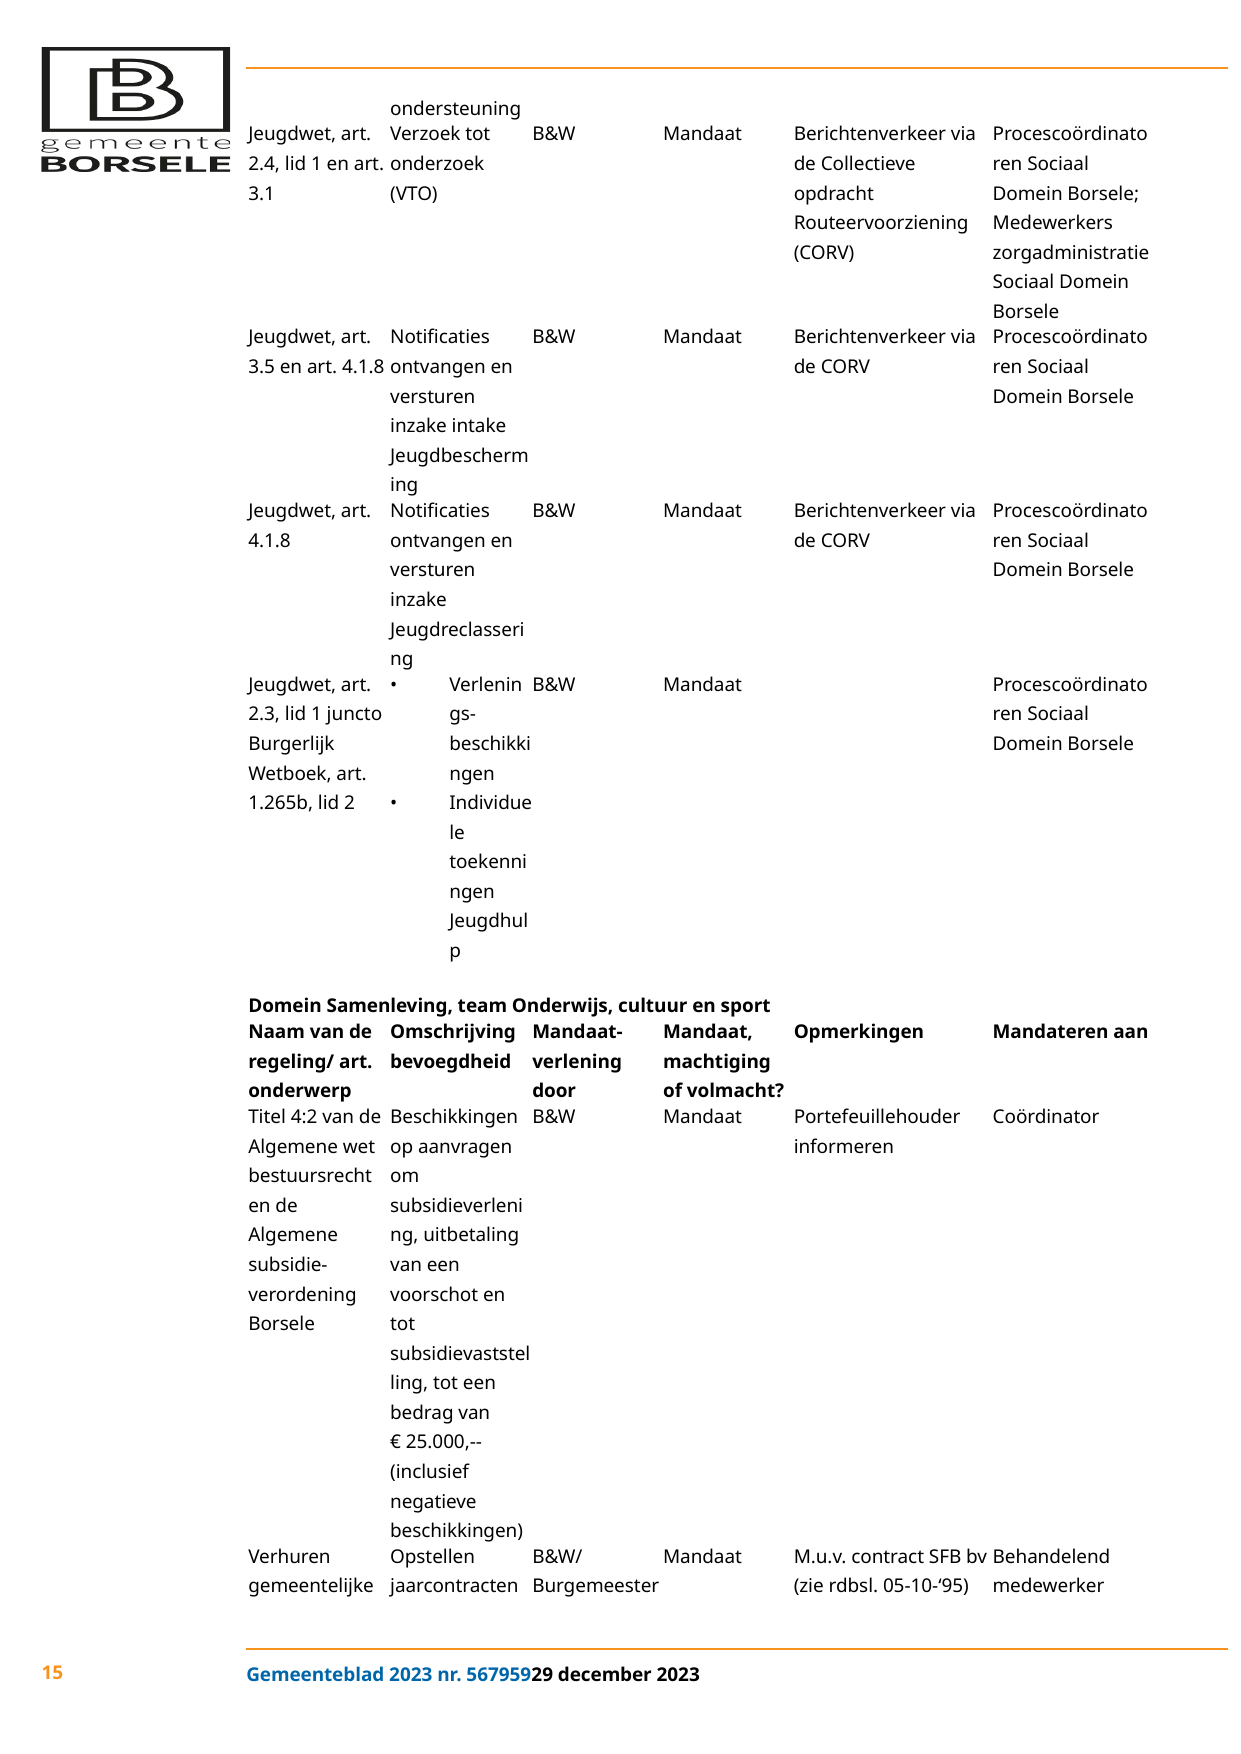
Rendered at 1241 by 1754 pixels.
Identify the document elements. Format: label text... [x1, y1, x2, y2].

table_cell B&W/ Burgemeester [532, 1543, 663, 1598]
table_cell B&W [532, 1103, 663, 1543]
table_cell M.u.v. contract SFB bv (zie rdbsl. 05-10-‘95) [794, 1543, 992, 1598]
table_cell Berichtenverkeer via de Collectieve opdracht Routeervoorziening (CORV) [794, 121, 992, 324]
table_cell Jeugdwet, art. 2.3, lid 1 juncto Burgerlijk Wetboek, art. 1.265b, lid 2 [248, 671, 390, 963]
table_cell Portefeuillehouder informeren [794, 1103, 992, 1543]
table_cell [248, 95, 390, 121]
table_cell Verzoek tot onderzoek (VTO) [390, 121, 532, 324]
table_cell Mandaat [663, 1103, 793, 1543]
table_cell [794, 671, 992, 963]
table_cell Jeugdwet, art. 2.4, lid 1 en art. 3.1 [248, 121, 390, 324]
table_cell Opstellen jaarcontracten [390, 1543, 532, 1598]
table_cell Jeugdwet, art. 3.5 en art. 4.1.8 [248, 324, 390, 497]
table_cell Notificaties ontvangen en versturen inzake intake Jeugdbescherming [390, 324, 532, 497]
table_cell Titel 4:2 van de Algemene wet bestuursrecht en de Algemene subsidie-verordening Borsele [248, 1103, 390, 1543]
table_cell Mandaat [663, 498, 793, 671]
table_cell Verlenings- beschikkingen Individuele toekenningen Jeugdhulp [390, 671, 532, 963]
table_cell B&W [532, 671, 663, 963]
table_cell Procescoördinatoren Sociaal Domein Borsele; Medewerkers zorgadministratie Sociaal Domein Borsele [993, 121, 1152, 324]
table_cell ondersteuning [390, 95, 532, 121]
picture [41, 47, 231, 172]
table_cell Omschrijving bevoegdheid [390, 1018, 532, 1103]
table_cell Procescoördinatoren Sociaal Domein Borsele [993, 671, 1152, 963]
table_cell Beschikkingen op aanvragen om subsidieverlening, uitbetaling van een voorschot en tot subsidievaststelling, tot een bedrag van € 25.000,-- (inclusief negatieve beschikkingen) [390, 1103, 532, 1543]
table_cell Mandaat- verlening door [532, 1018, 663, 1103]
table_cell Mandaat, machtiging of volmacht? [663, 1018, 793, 1103]
table_cell Berichtenverkeer via de CORV [794, 324, 992, 497]
table_cell Domein Samenleving, team Onderwijs, cultuur en sport [248, 963, 1152, 1018]
table_cell B&W [532, 324, 663, 497]
table_cell [993, 95, 1152, 121]
table_cell B&W [532, 498, 663, 671]
table_cell Procescoördinatoren Sociaal Domein Borsele [993, 498, 1152, 671]
table_cell Berichtenverkeer via de CORV [794, 498, 992, 671]
table_cell Mandateren aan [993, 1018, 1152, 1103]
table_cell Procescoördinatoren Sociaal Domein Borsele [993, 324, 1152, 497]
table_cell Notificaties ontvangen en versturen inzake Jeugdreclassering [390, 498, 532, 671]
table_cell [794, 95, 992, 121]
table_cell Coördinator [993, 1103, 1152, 1543]
table_cell Mandaat [663, 1543, 793, 1598]
table_cell [532, 95, 663, 121]
table_cell Behandelend medewerker [993, 1543, 1152, 1598]
table_cell Verhuren gemeentelijke [248, 1543, 390, 1598]
table_cell B&W [532, 121, 663, 324]
table_cell Mandaat [663, 671, 793, 963]
table_cell Mandaat [663, 121, 793, 324]
table_cell Mandaat [663, 324, 793, 497]
table_cell Jeugdwet, art. 4.1.8 [248, 498, 390, 671]
table_cell Naam van de regeling/ art. onderwerp [248, 1018, 390, 1103]
table_cell [663, 95, 793, 121]
table_cell Opmerkingen [794, 1018, 992, 1103]
